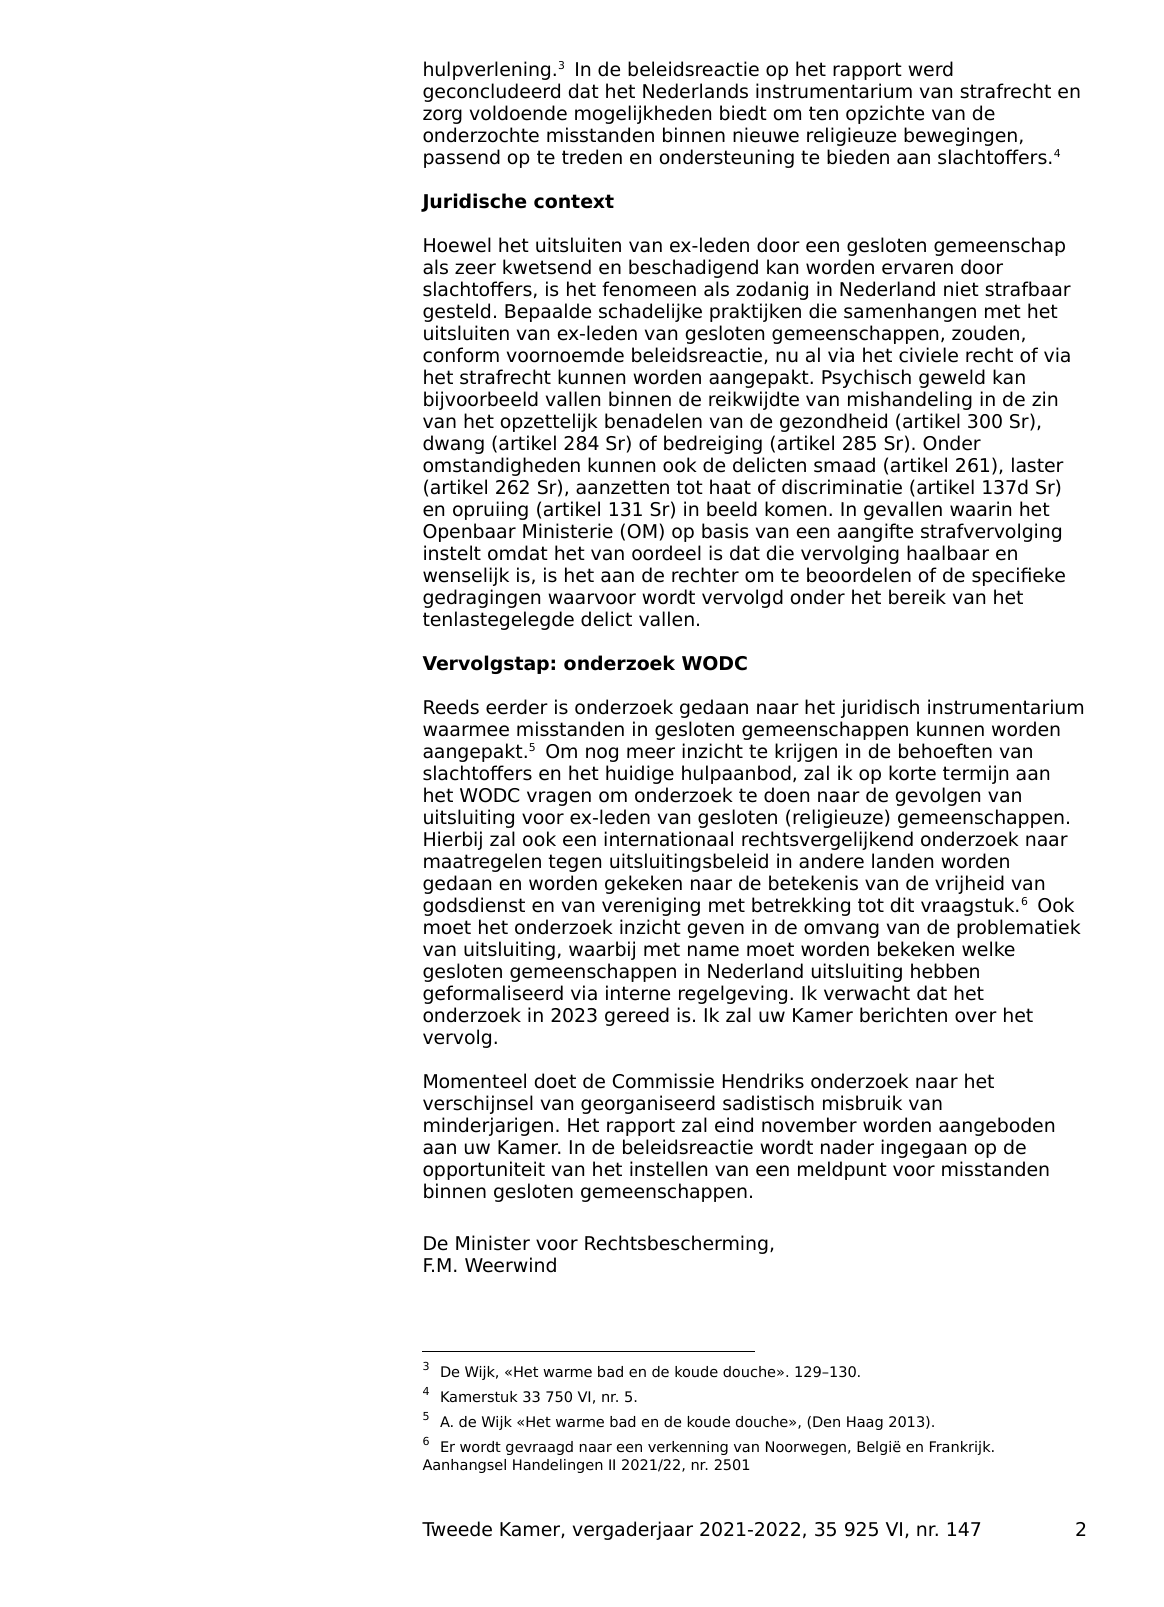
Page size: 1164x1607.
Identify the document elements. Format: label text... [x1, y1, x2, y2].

text Kamerstuk 33 750 VI, nr. 5. [422, 1385, 1087, 1407]
text De Wijk, «Het warme bad en de koude douche». 129–130. [422, 1360, 1087, 1382]
text Er wordt gevraagd naar een verkenning van Noorwegen, België en Frankrijk. [422, 1435, 1087, 1457]
text Reeds eerder is onderzoek gedaan naar het juridisch instrumentarium waarmee misstanden in gesloten gemeenschappen kunnen worden aangepakt. Om nog meer inzicht te krijgen in de behoeften van slachtoffers en het huidige hulpaanbod, zal ik op korte termijn aan het WODC vragen om onderzoek te doen naar de gevolgen van uitsluiting voor ex-leden van gesloten (religieuze) gemeenschappen. Hierbij zal ook een internationaal rechtsvergelijkend onderzoek naar maatregelen tegen uitsluitingsbeleid in andere landen worden gedaan en worden gekeken naar de betekenis van de vrijheid van godsdienst en van vereniging met betrekking tot dit vraagstuk. Ook moet het onderzoek inzicht geven in de omvang van de problematiek van uitsluiting, waarbij met name moet worden bekeken welke gesloten gemeenschappen in Nederland uitsluiting hebben geformaliseerd via interne regelgeving. Ik verwacht dat het onderzoek in 2023 gereed is. Ik zal uw Kamer berichten over het vervolg. [422, 697, 1087, 1049]
text Momenteel doet de Commissie Hendriks onderzoek naar het verschijnsel van georganiseerd sadistisch misbruik van minderjarigen. Het rapport zal eind november worden aangeboden aan uw Kamer. In de beleidsreactie wordt nader ingegaan op de opportuniteit van het instellen van een meldpunt voor misstanden binnen gesloten gemeenschappen. [422, 1071, 1087, 1203]
text hulpverlening. In de beleidsreactie op het rapport werd geconcludeerd dat het Nederlands instrumentarium van strafrecht en zorg voldoende mogelijkheden biedt om ten opzichte van de onderzochte misstanden binnen nieuwe religieuze bewegingen, passend op te treden en ondersteuning te bieden aan slachtoffers. [422, 59, 1087, 169]
text Hoewel het uitsluiten van ex-leden door een gesloten gemeenschap als zeer kwetsend en beschadigend kan worden ervaren door slachtoffers, is het fenomeen als zodanig in Nederland niet strafbaar gesteld. Bepaalde schadelijke praktijken die samenhangen met het uitsluiten van ex-leden van gesloten gemeenschappen, zouden, conform voornoemde beleidsreactie, nu al via het civiele recht of via het strafrecht kunnen worden aangepakt. Psychisch geweld kan bijvoorbeeld vallen binnen de reikwijdte van mishandeling in de zin van het opzettelijk benadelen van de gezondheid (artikel 300 Sr), dwang (artikel 284 Sr) of bedreiging (artikel 285 Sr). Onder omstandigheden kunnen ook de delicten smaad (artikel 261), laster (artikel 262 Sr), aanzetten tot haat of discriminatie (artikel 137d Sr) en opruiing (artikel 131 Sr) in beeld komen. In gevallen waarin het Openbaar Ministerie (OM) op basis van een aangifte strafvervolging instelt omdat het van oordeel is dat die vervolging haalbaar en wenselijk is, is het aan de rechter om te beoordelen of de specifieke gedragingen waarvoor wordt vervolgd onder het bereik van het tenlastegelegde delict vallen. [422, 235, 1087, 631]
subtitle Juridische context [422, 191, 1087, 213]
text A. de Wijk «Het warme bad en de koude douche», (Den Haag 2013). [422, 1410, 1087, 1432]
text Aanhangsel Handelingen II 2021/22, nr. 2501 [422, 1457, 1087, 1474]
text De Minister voor Rechtsbescherming, F.M. Weerwind [422, 1233, 1087, 1277]
subtitle Vervolgstap: onderzoek WODC [422, 653, 1087, 675]
